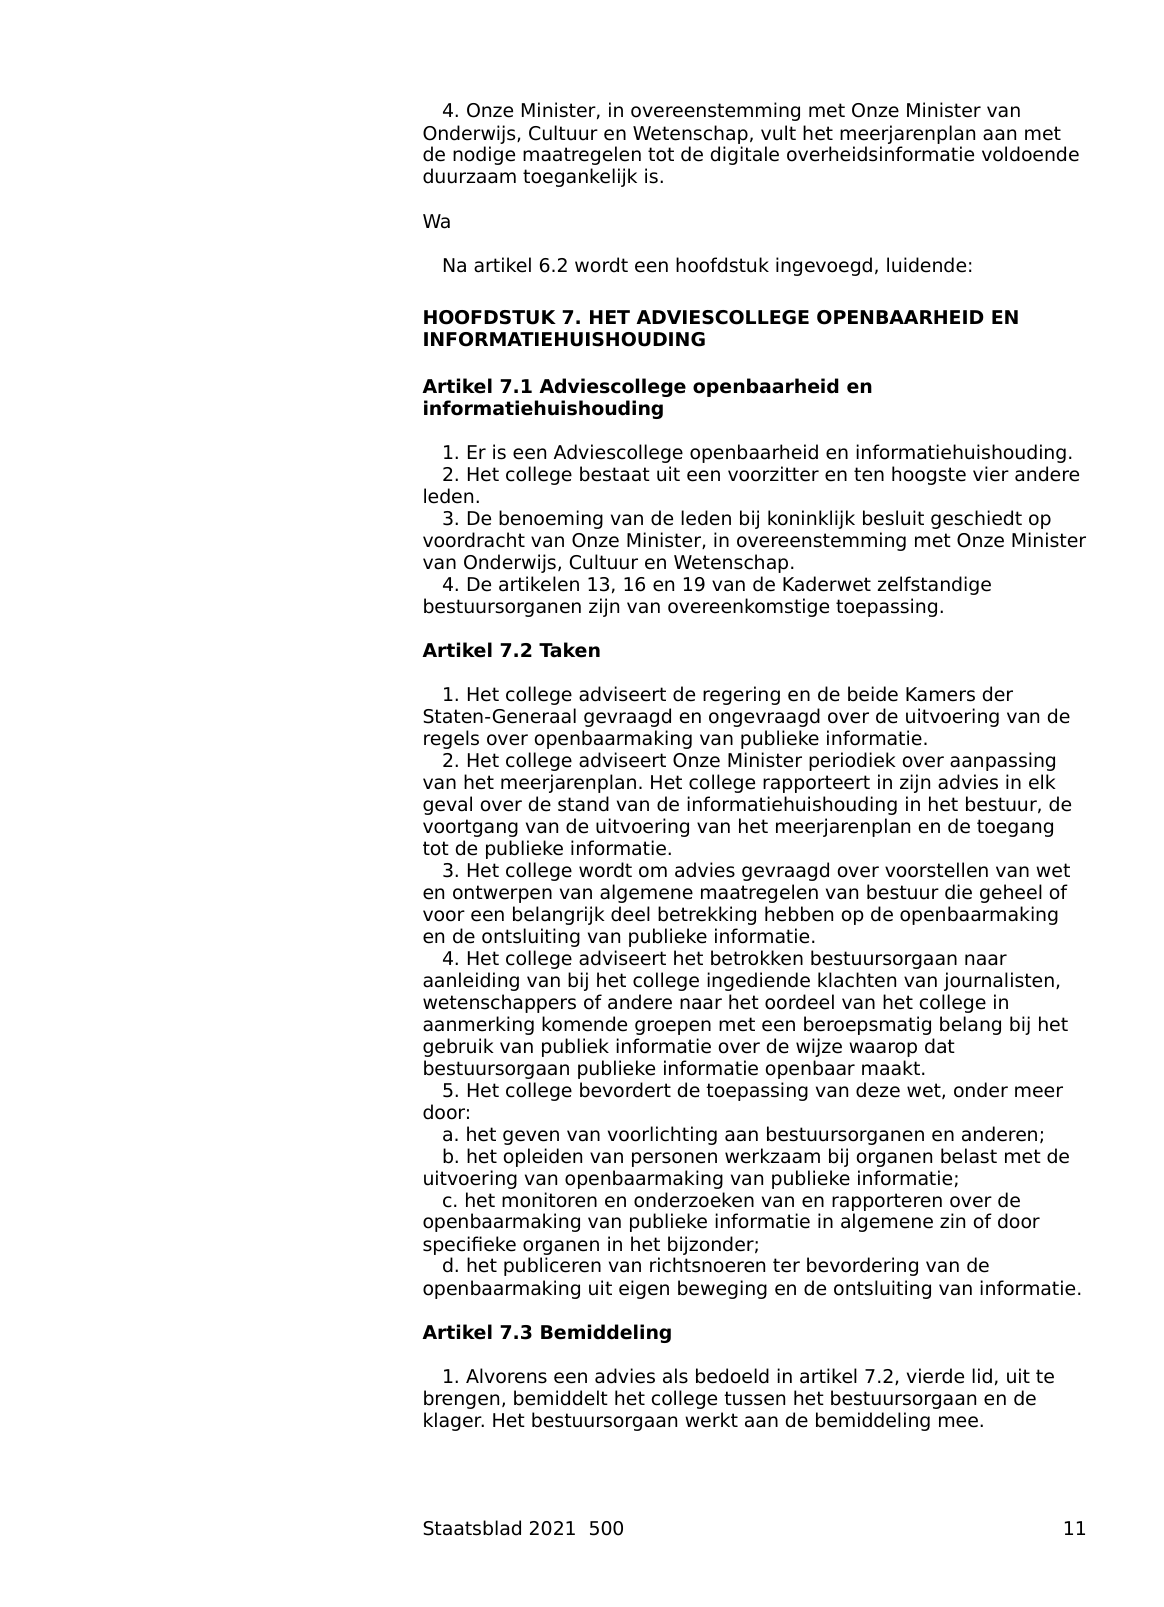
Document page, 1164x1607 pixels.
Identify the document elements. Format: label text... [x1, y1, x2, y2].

text 2. Het college bestaat uit een voorzitter en ten hoogste vier andere leden. [422, 464, 1087, 508]
text 1. Er is een Adviescollege openbaarheid en informatiehuishouding. [422, 442, 1087, 464]
text d. het publiceren van richtsnoeren ter bevordering van de openbaarmaking uit eigen beweging en de ontsluiting van informatie. [422, 1255, 1087, 1299]
text 5. Het college bevordert de toepassing van deze wet, onder meer door: [422, 1079, 1087, 1123]
subtitle Artikel 7.2 Taken [422, 640, 1087, 662]
subtitle HOOFDSTUK 7. HET ADVIESCOLLEGE OPENBAARHEID EN INFORMATIEHUISHOUDING [422, 307, 1087, 351]
text 3. De benoeming van de leden bij koninklijk besluit geschiedt op voordracht van Onze Minister, in overeenstemming met Onze Minister van Onderwijs, Cultuur en Wetenschap. [422, 508, 1087, 574]
text 1. Het college adviseert de regering en de beide Kamers der Staten-Generaal gevraagd en ongevraagd over de uitvoering van de regels over openbaarmaking van publieke informatie. [422, 684, 1087, 750]
subtitle Artikel 7.1 Adviescollege openbaarheid en informatiehuishouding [422, 376, 1087, 419]
text 3. Het college wordt om advies gevraagd over voorstellen van wet en ontwerpen van algemene maatregelen van bestuur die geheel of voor een belangrijk deel betrekking hebben op de openbaarmaking en de ontsluiting van publieke informatie. [422, 860, 1087, 948]
text 1. Alvorens een advies als bedoeld in artikel 7.2, vierde lid, uit te brengen, bemiddelt het college tussen het bestuursorgaan en de klager. Het bestuursorgaan werkt aan de bemiddeling mee. [422, 1366, 1087, 1432]
text a. het geven van voorlichting aan bestuursorganen en anderen; [422, 1123, 1087, 1146]
text Wa [422, 211, 1087, 232]
text 4. Onze Minister, in overeenstemming met Onze Minister van Onderwijs, Cultuur en Wetenschap, vult het meerjarenplan aan met de nodige maatregelen tot de digitale overheidsinformatie voldoende duurzaam toegankelijk is. [422, 100, 1087, 188]
text 4. De artikelen 13, 16 en 19 van de Kaderwet zelfstandige bestuursorganen zijn van overeenkomstige toepassing. [422, 574, 1087, 618]
text Na artikel 6.2 wordt een hoofdstuk ingevoegd, luidende: [422, 255, 1087, 277]
subtitle Artikel 7.3 Bemiddeling [422, 1322, 1087, 1343]
text b. het opleiden van personen werkzaam bij organen belast met de uitvoering van openbaarmaking van publieke informatie; [422, 1146, 1087, 1189]
text 2. Het college adviseert Onze Minister periodiek over aanpassing van het meerjarenplan. Het college rapporteert in zijn advies in elk geval over de stand van de informatiehuishouding in het bestuur, de voortgang van de uitvoering van het meerjarenplan en de toegang tot de publieke informatie. [422, 750, 1087, 860]
text 4. Het college adviseert het betrokken bestuursorgaan naar aanleiding van bij het college ingediende klachten van journalisten, wetenschappers of andere naar het oordeel van het college in aanmerking komende groepen met een beroepsmatig belang bij het gebruik van publiek informatie over de wijze waarop dat bestuursorgaan publieke informatie openbaar maakt. [422, 948, 1087, 1079]
text c. het monitoren en onderzoeken van en rapporteren over de openbaarmaking van publieke informatie in algemene zin of door specifieke organen in het bijzonder; [422, 1189, 1087, 1255]
